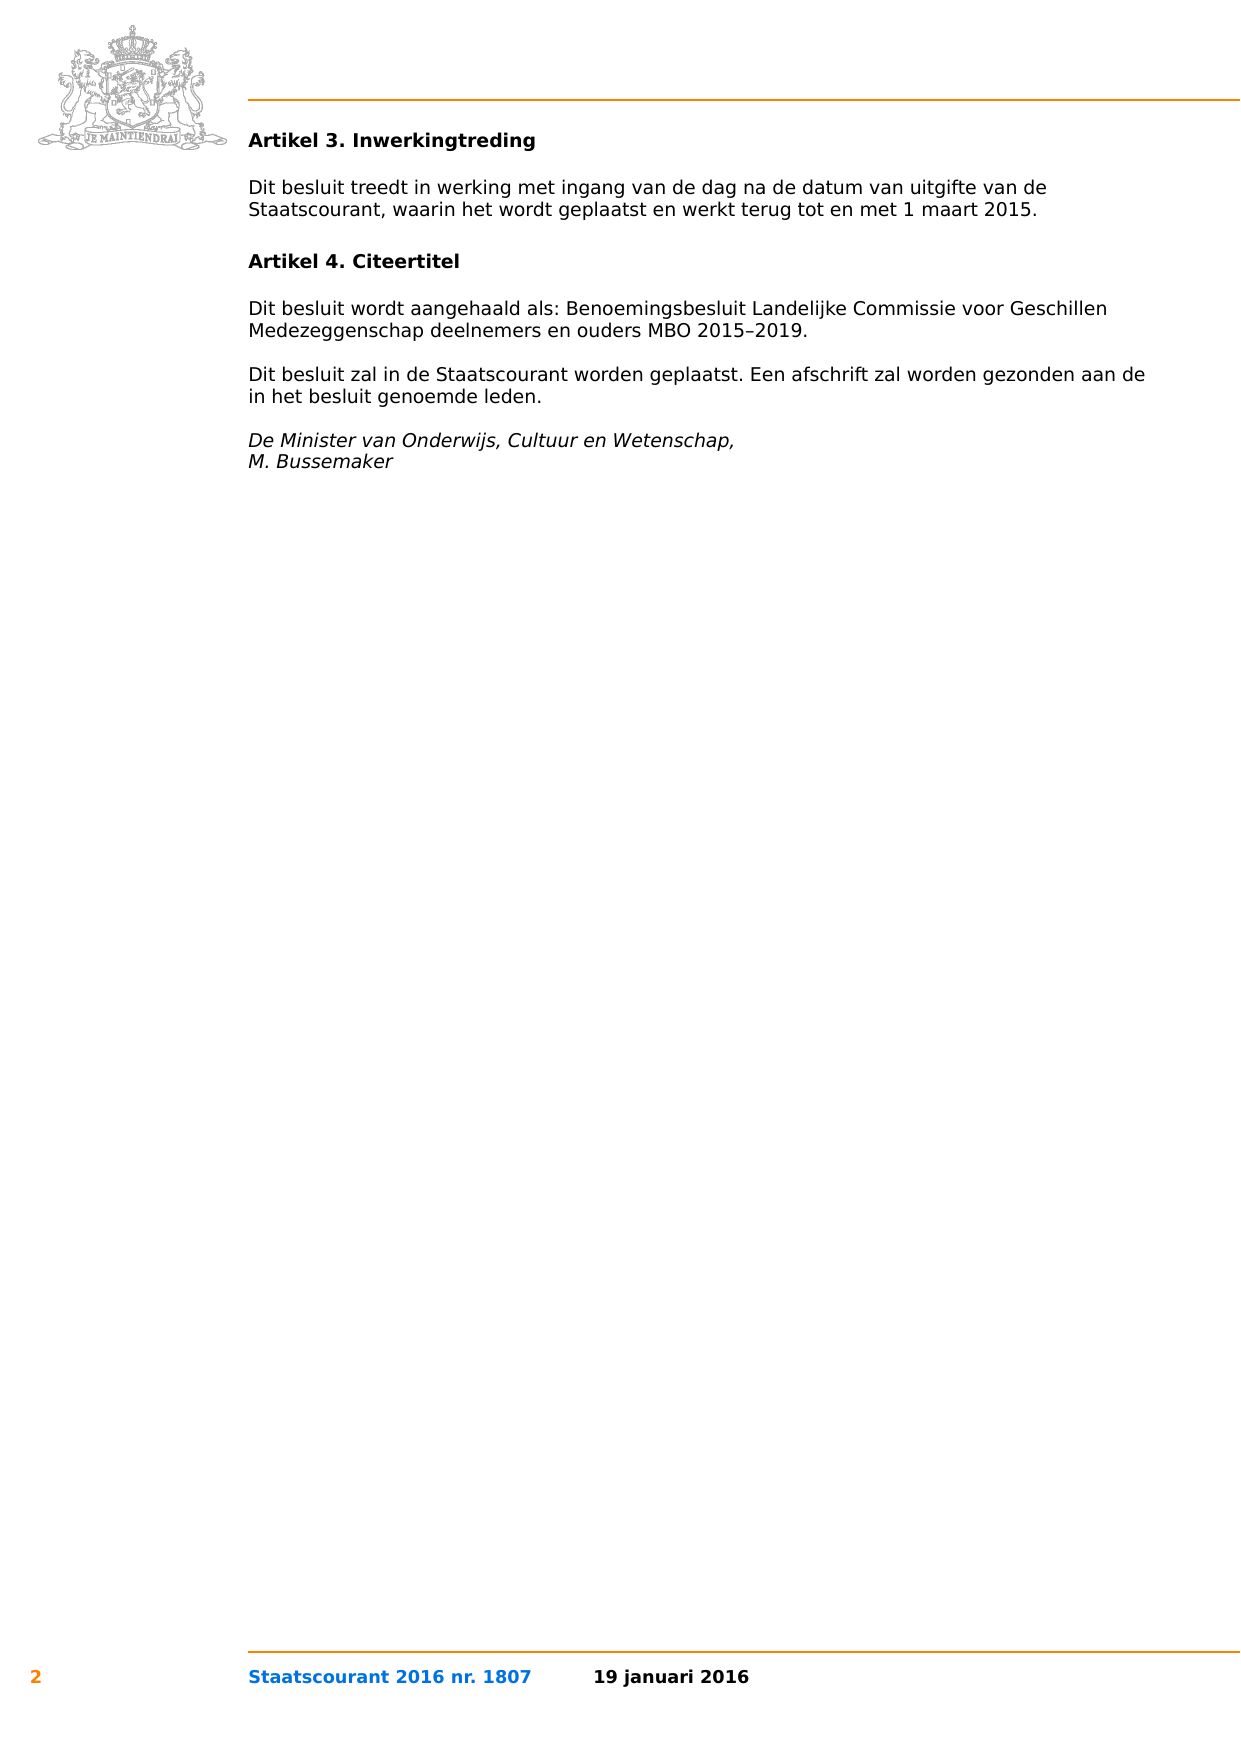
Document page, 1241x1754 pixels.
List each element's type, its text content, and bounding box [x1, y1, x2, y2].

picture [38, 25, 227, 150]
subtitle Artikel 4. Citeertitel [248, 251, 1163, 273]
text Dit besluit treedt in werking met ingang van de dag na de datum van uitgifte van de Staatscourant, waarin het wordt geplaatst en werkt terug tot en met 1 maart 2015. [248, 177, 1163, 221]
text Dit besluit zal in de Staatscourant worden geplaatst. Een afschrift zal worden gezonden aan de in het besluit genoemde leden. [248, 364, 1163, 408]
text De Minister van Onderwijs, Cultuur en Wetenschap, M. Bussemaker [248, 429, 1163, 473]
subtitle Artikel 3. Inwerkingtreding [248, 130, 1163, 152]
text Dit besluit wordt aangehaald als: Benoemingsbesluit Landelijke Commissie voor Geschillen Medezeggenschap deelnemers en ouders MBO 2015–2019. [248, 298, 1163, 342]
